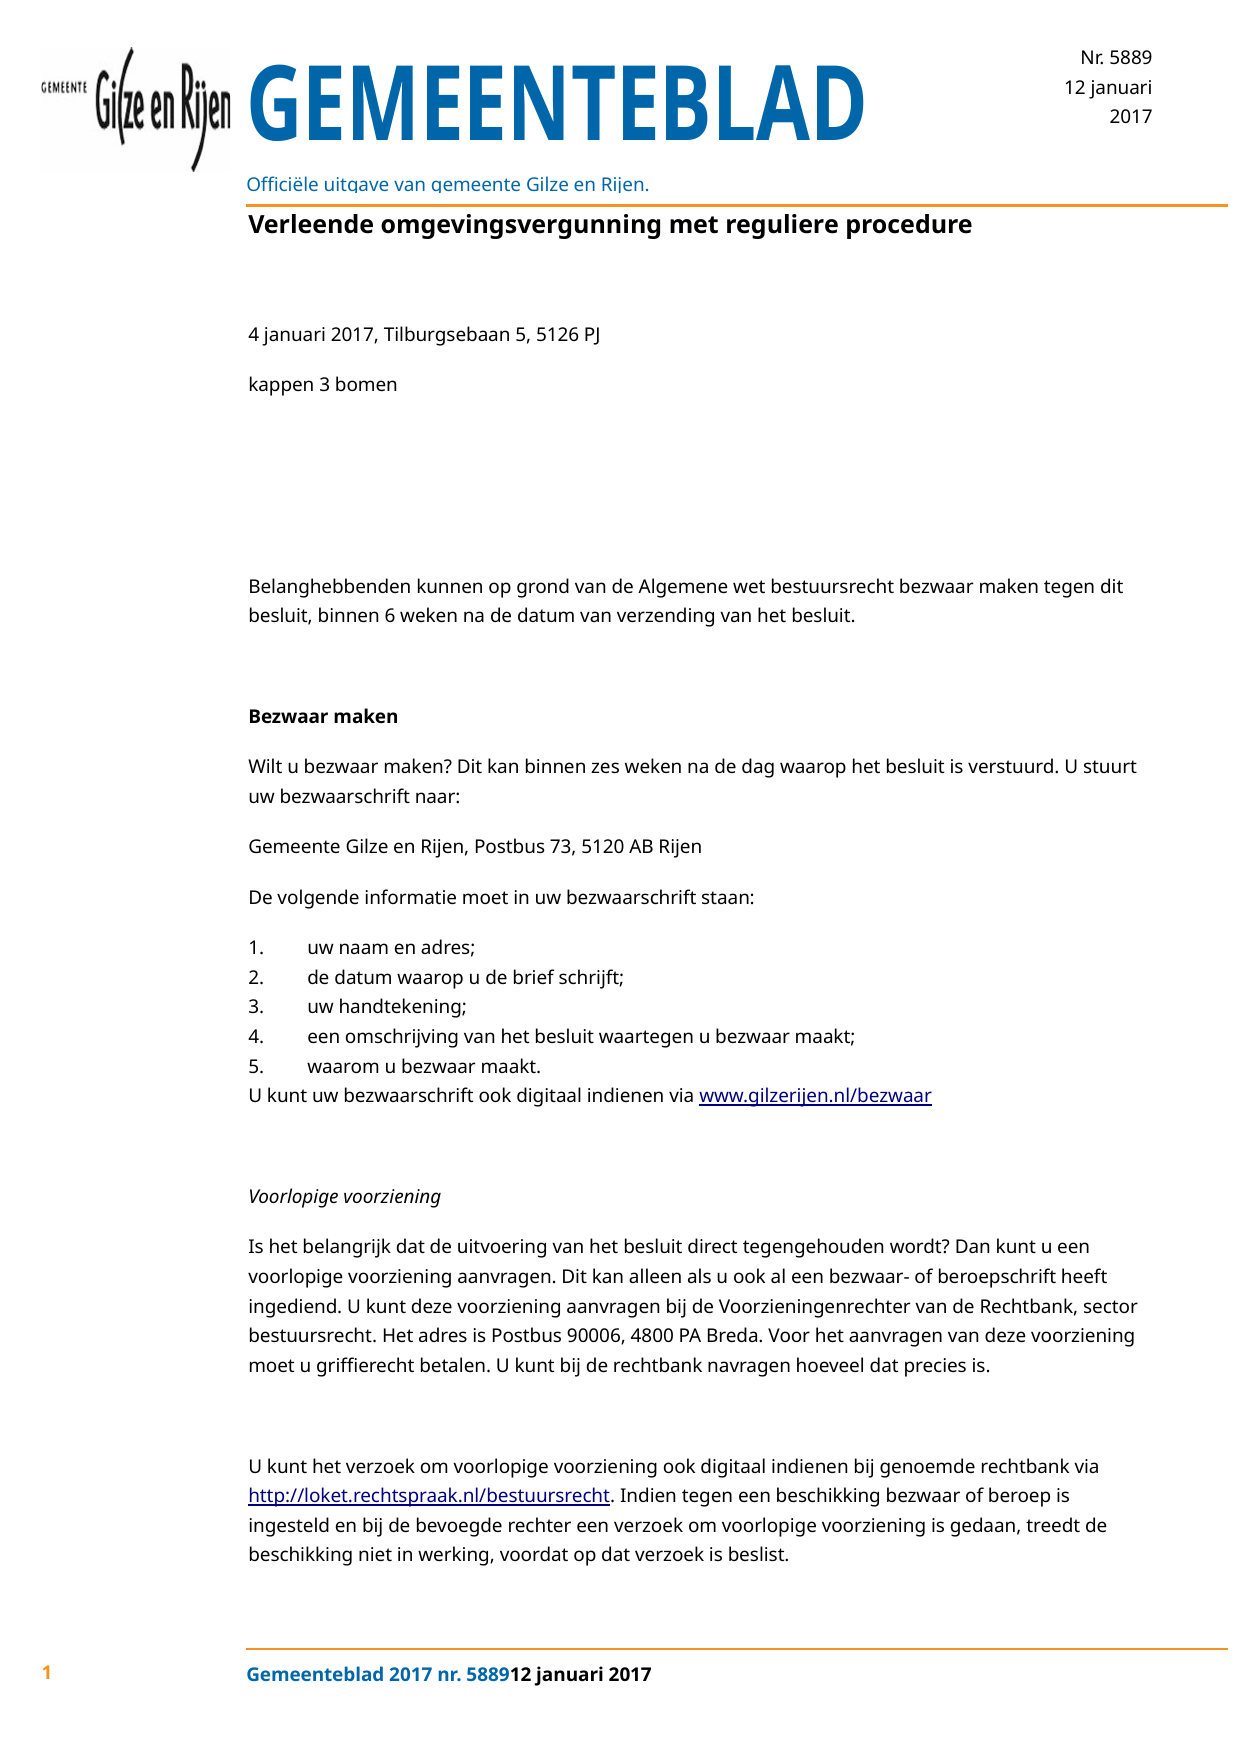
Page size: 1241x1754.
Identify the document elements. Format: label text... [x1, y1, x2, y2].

text Gemeente Gilze en Rijen, Postbus 73, 5120 AB Rijen [248, 834, 1152, 859]
text Wilt u bezwaar maken? Dit kan binnen zes weken na de dag waarop het besluit is verstuurd. U stuurt uw bezwaarschrift naar: [248, 754, 1152, 809]
list uw handtekening; [248, 994, 1152, 1019]
list een omschrijving van het besluit waartegen u bezwaar maakt; [248, 1023, 1152, 1049]
text U kunt uw bezwaarschrift ook digitaal indienen via www.gilzerijen.nl/bezwaar [248, 1082, 1152, 1108]
text Bezwaar maken [248, 703, 1152, 729]
list de datum waarop u de brief schrijft; [248, 964, 1152, 990]
text Verleende omgevingsvergunning met reguliere procedure [248, 207, 1152, 241]
text Is het belangrijk dat de uitvoering van het besluit direct tegengehouden wordt? Dan kunt u een voorlopige voorziening aanvragen. Dit kan alleen als u ook al een bezwaar- of beroepschrift heeft ingediend. U kunt deze voorziening aanvragen bij de Voorzieningenrechter van de Rechtbank, sector bestuursrecht. Het adres is Postbus 90006, 4800 PA Breda. Voor het aanvragen van deze voorziening moet u griffierecht betalen. U kunt bij de rechtbank navragen hoeveel dat precies is. [248, 1234, 1152, 1378]
list uw naam en adres; [248, 934, 1152, 960]
text 4 januari 2017, Tilburgsebaan 5, 5126 PJ [248, 321, 1152, 346]
text kappen 3 bomen [248, 371, 1152, 397]
text Belanghebbenden kunnen op grond van de Algemene wet bestuursrecht bezwaar maken tegen dit besluit, binnen 6 weken na de datum van verzending van het besluit. [248, 573, 1152, 628]
picture [41, 47, 231, 172]
list waarom u bezwaar maakt. [248, 1053, 1152, 1078]
text De volgende informatie moet in uw bezwaarschrift staan: [248, 884, 1152, 910]
text Voorlopige voorziening [248, 1183, 1152, 1209]
text U kunt het verzoek om voorlopige voorziening ook digitaal indienen bij genoemde rechtbank via http://loket.rechtspraak.nl/bestuursrecht. Indien tegen een beschikking bezwaar of beroep is ingesteld en bij de bevoegde rechter een verzoek om voorlopige voorziening is gedaan, treedt de beschikking niet in werking, voordat op dat verzoek is beslist. [248, 1453, 1152, 1567]
